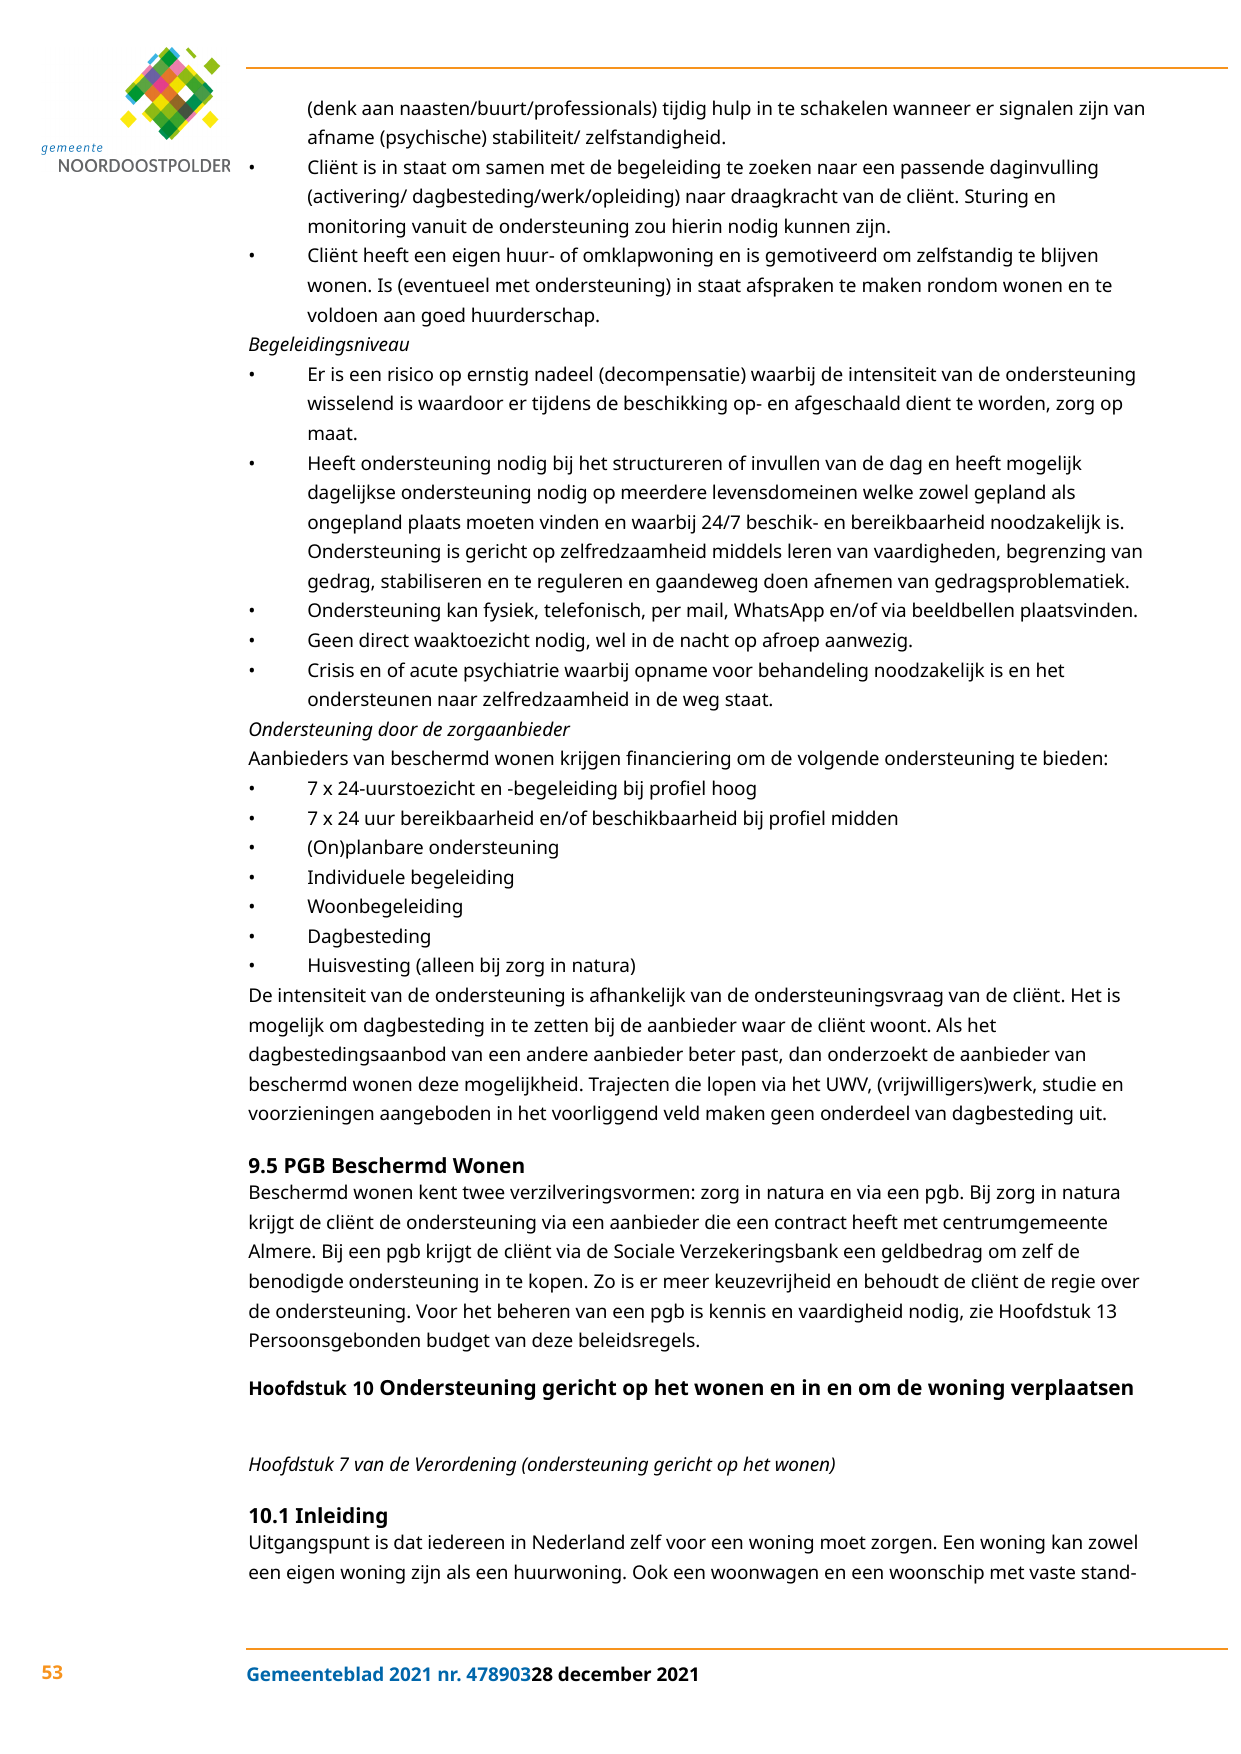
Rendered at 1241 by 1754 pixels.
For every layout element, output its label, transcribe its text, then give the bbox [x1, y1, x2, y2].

list Woonbegeleiding [248, 893, 1152, 919]
picture [41, 47, 231, 172]
list 7 x 24 uur bereikbaarheid en/of beschikbaarheid bij profiel midden [248, 805, 1152, 831]
list Er is een risico op ernstig nadeel (decompensatie) waarbij de intensiteit van de ondersteuning wisselend is waardoor er tijdens de beschikking op- en afgeschaald dient te worden, zorg op maat. [248, 361, 1152, 446]
text Beschermd wonen kent twee verzilveringsvormen: zorg in natura en via een pgb. Bij zorg in natura krijgt de cliënt de ondersteuning via een aanbieder die een contract heeft met centrumgemeente Almere. Bij een pgb krijgt de cliënt via de Sociale Verzekeringsbank een geldbedrag om zelf de benodigde ondersteuning in te kopen. Zo is er meer keuzevrijheid en behoudt de cliënt de regie over de ondersteuning. Voor het beheren van een pgb is kennis en vaardigheid nodig, zie Hoofdstuk 13 Persoonsgebonden budget van deze beleidsregels. [248, 1179, 1152, 1353]
list (denk aan naasten/buurt/professionals) tijdig hulp in te schakelen wanneer er signalen zijn van afname (psychische) stabiliteit/ zelfstandigheid. [248, 95, 1152, 150]
list Dagbesteding [248, 923, 1152, 949]
text 10.1 Inleiding [248, 1501, 1152, 1529]
list Ondersteuning kan fysiek, telefonisch, per mail, WhatsApp en/of via beeldbellen plaatsvinden. [248, 598, 1152, 623]
text Uitgangspunt is dat iedereen in Nederland zelf voor een woning moet zorgen. Een woning kan zowel een eigen woning zijn als een huurwoning. Ook een woonwagen en een woonschip met vaste stand- [248, 1529, 1152, 1585]
list Heeft ondersteuning nodig bij het structureren of invullen van de dag en heeft mogelijk dagelijkse ondersteuning nodig op meerdere levensdomeinen welke zowel gepland als ongepland plaats moeten vinden en waarbij 24/7 beschik- en bereikbaarheid noodzakelijk is. Ondersteuning is gericht op zelfredzaamheid middels leren van vaardigheden, begrenzing van gedrag, stabiliseren en te reguleren en gaandeweg doen afnemen van gedragsproblematiek. [248, 450, 1152, 594]
list (On)planbare ondersteuning [248, 834, 1152, 860]
list Geen direct waaktoezicht nodig, wel in de nacht op afroep aanwezig. [248, 627, 1152, 653]
text Begeleidingsniveau [248, 331, 1152, 357]
list 7 x 24-uurstoezicht en -begeleiding bij profiel hoog [248, 775, 1152, 801]
text De intensiteit van de ondersteuning is afhankelijk van de ondersteuningsvraag van de cliënt. Het is mogelijk om dagbesteding in te zetten bij de aanbieder waar de cliënt woont. Als het dagbestedingsaanbod van een andere aanbieder beter past, dan onderzoekt de aanbieder van beschermd wonen deze mogelijkheid. Trajecten die lopen via het UWV, (vrijwilligers)werk, studie en voorzieningen aangeboden in het voorliggend veld maken geen onderdeel van dagbesteding uit. [248, 982, 1152, 1126]
text 9.5 PGB Beschermd Wonen [248, 1151, 1152, 1179]
text Aanbieders van beschermd wonen krijgen financiering om de volgende ondersteuning te bieden: [248, 746, 1152, 771]
list Cliënt is in staat om samen met de begeleiding te zoeken naar een passende daginvulling (activering/ dagbesteding/werk/opleiding) naar draagkracht van de cliënt. Sturing en monitoring vanuit de ondersteuning zou hierin nodig kunnen zijn. [248, 154, 1152, 239]
list Crisis en of acute psychiatrie waarbij opname voor behandeling noodzakelijk is en het ondersteunen naar zelfredzaamheid in de weg staat. [248, 657, 1152, 712]
text Hoofdstuk 7 van de Verordening (ondersteuning gericht op het wonen) [248, 1451, 1152, 1476]
text Hoofdstuk 10 Ondersteuning gericht op het wonen en in en om de woning verplaatsen [248, 1373, 1152, 1401]
list Individuele begeleiding [248, 864, 1152, 890]
list Cliënt heeft een eigen huur- of omklapwoning en is gemotiveerd om zelfstandig te blijven wonen. Is (eventueel met ondersteuning) in staat afspraken te maken rondom wonen en te voldoen aan goed huurderschap. [248, 243, 1152, 328]
text Ondersteuning door de zorgaanbieder [248, 716, 1152, 742]
list Huisvesting (alleen bij zorg in natura) [248, 953, 1152, 978]
